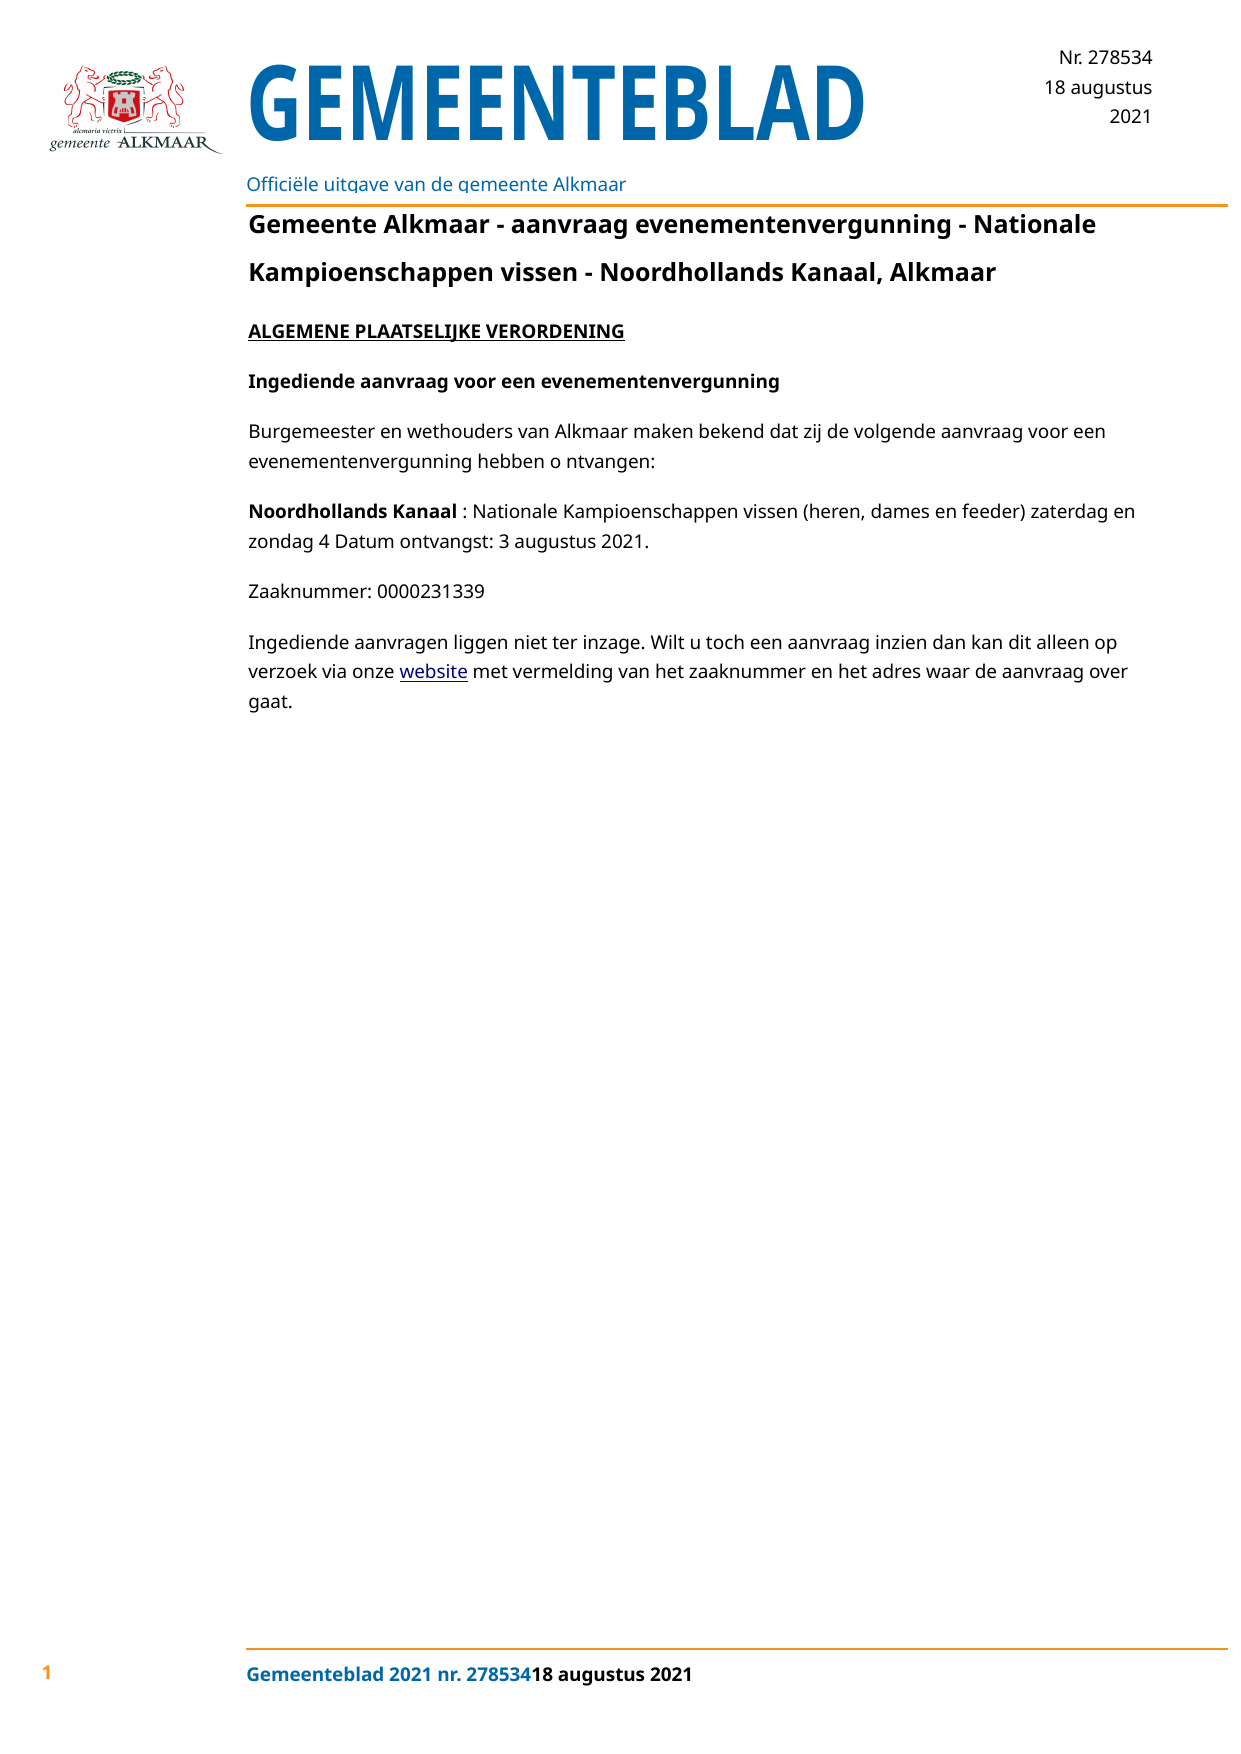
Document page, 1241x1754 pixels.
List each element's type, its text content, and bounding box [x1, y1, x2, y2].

text ALGEMENE PLAATSELIJKE VERORDENING [248, 318, 1152, 344]
text Ingediende aanvragen liggen niet ter inzage. Wilt u toch een aanvraag inzien dan kan dit alleen op verzoek via onze website met vermelding van het zaaknummer en het adres waar de aanvraag over gaat. [248, 629, 1152, 714]
text Noordhollands Kanaal : Nationale Kampioenschappen vissen (heren, dames en feeder) zaterdag en zondag 4 Datum ontvangst: 3 augustus 2021. [248, 499, 1152, 554]
text Zaaknummer: 0000231339 [248, 579, 1152, 604]
text Gemeente Alkmaar - aanvraag evenementenvergunning - Nationale Kampioenschappen vissen - Noordhollands Kanaal, Alkmaar [248, 207, 1152, 288]
text Ingediende aanvraag voor een evenementenvergunning [248, 368, 1152, 394]
picture [41, 47, 231, 172]
text Burgemeester en wethouders van Alkmaar maken bekend dat zij de volgende aanvraag voor een evenementenvergunning hebben o ntvangen: [248, 419, 1152, 474]
